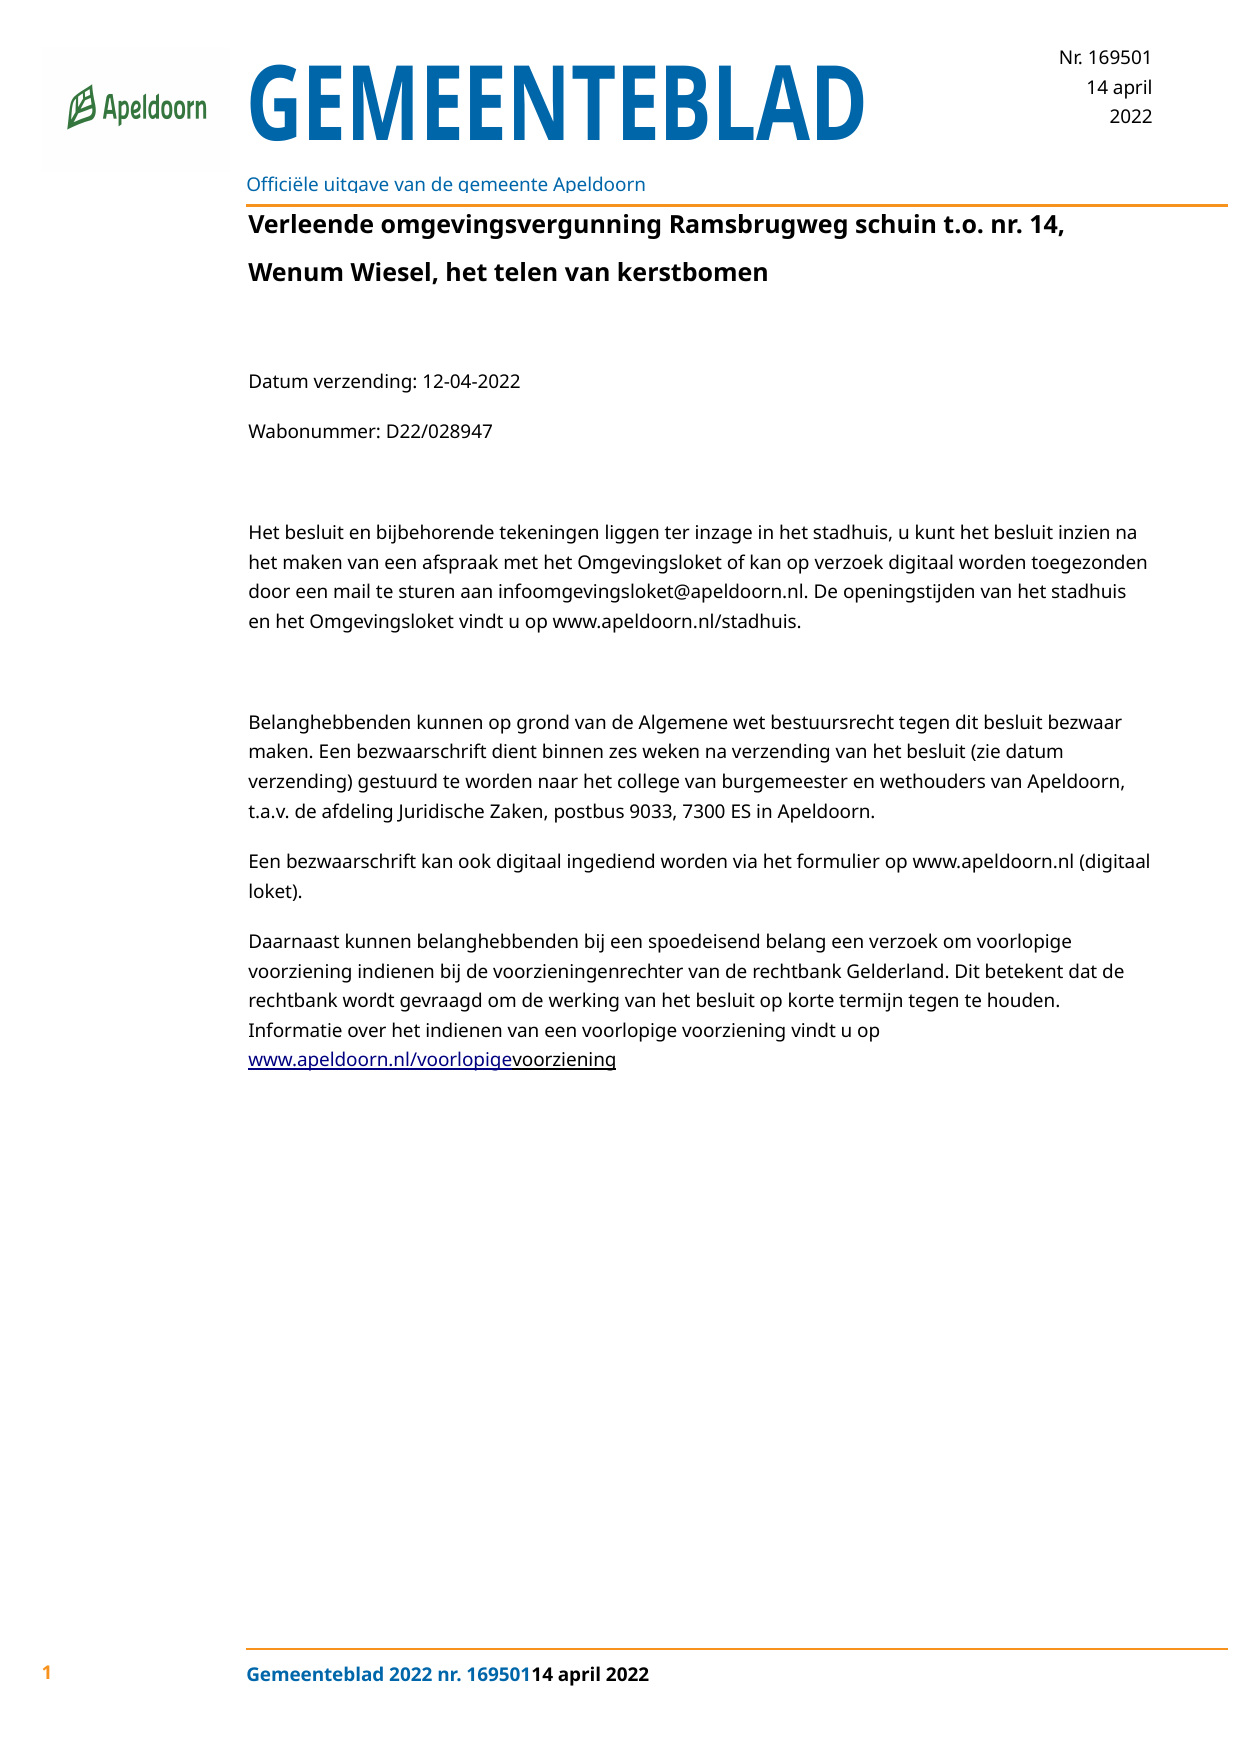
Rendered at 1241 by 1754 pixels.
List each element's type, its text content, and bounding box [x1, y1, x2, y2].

text Verleende omgevingsvergunning Ramsbrugweg schuin t.o. nr. 14, Wenum Wiesel, het telen van kerstbomen [248, 207, 1152, 288]
text Een bezwaarschrift kan ook digitaal ingediend worden via het formulier op www.apeldoorn.nl (digitaal loket). [248, 848, 1152, 904]
text Het besluit en bijbehorende tekeningen liggen ter inzage in het stadhuis, u kunt het besluit inzien na het maken van een afspraak met het Omgevingsloket of kan op verzoek digitaal worden toegezonden door een mail te sturen aan infoomgevingsloket@apeldoorn.nl. De openingstijden van het stadhuis en het Omgevingsloket vindt u op www.apeldoorn.nl/stadhuis. [248, 519, 1152, 634]
picture [41, 47, 231, 172]
text Daarnaast kunnen belanghebbenden bij een spoedeisend belang een verzoek om voorlopige voorziening indienen bij de voorzieningenrechter van de rechtbank Gelderland. Dit betekent dat de rechtbank wordt gevraagd om de werking van het besluit op korte termijn tegen te houden. Informatie over het indienen van een voorlopige voorziening vindt u op www.apeldoorn.nl/voorlopigevoorziening [248, 928, 1152, 1072]
text Belanghebbenden kunnen op grond van de Algemene wet bestuursrecht tegen dit besluit bezwaar maken. Een bezwaarschrift dient binnen zes weken na verzending van het besluit (zie datum verzending) gestuurd te worden naar het college van burgemeester en wethouders van Apeldoorn, t.a.v. de afdeling Juridische Zaken, postbus 9033, 7300 ES in Apeldoorn. [248, 709, 1152, 824]
text Datum verzending: 12-04-2022 [248, 368, 1152, 394]
text Wabonummer: D22/028947 [248, 419, 1152, 444]
